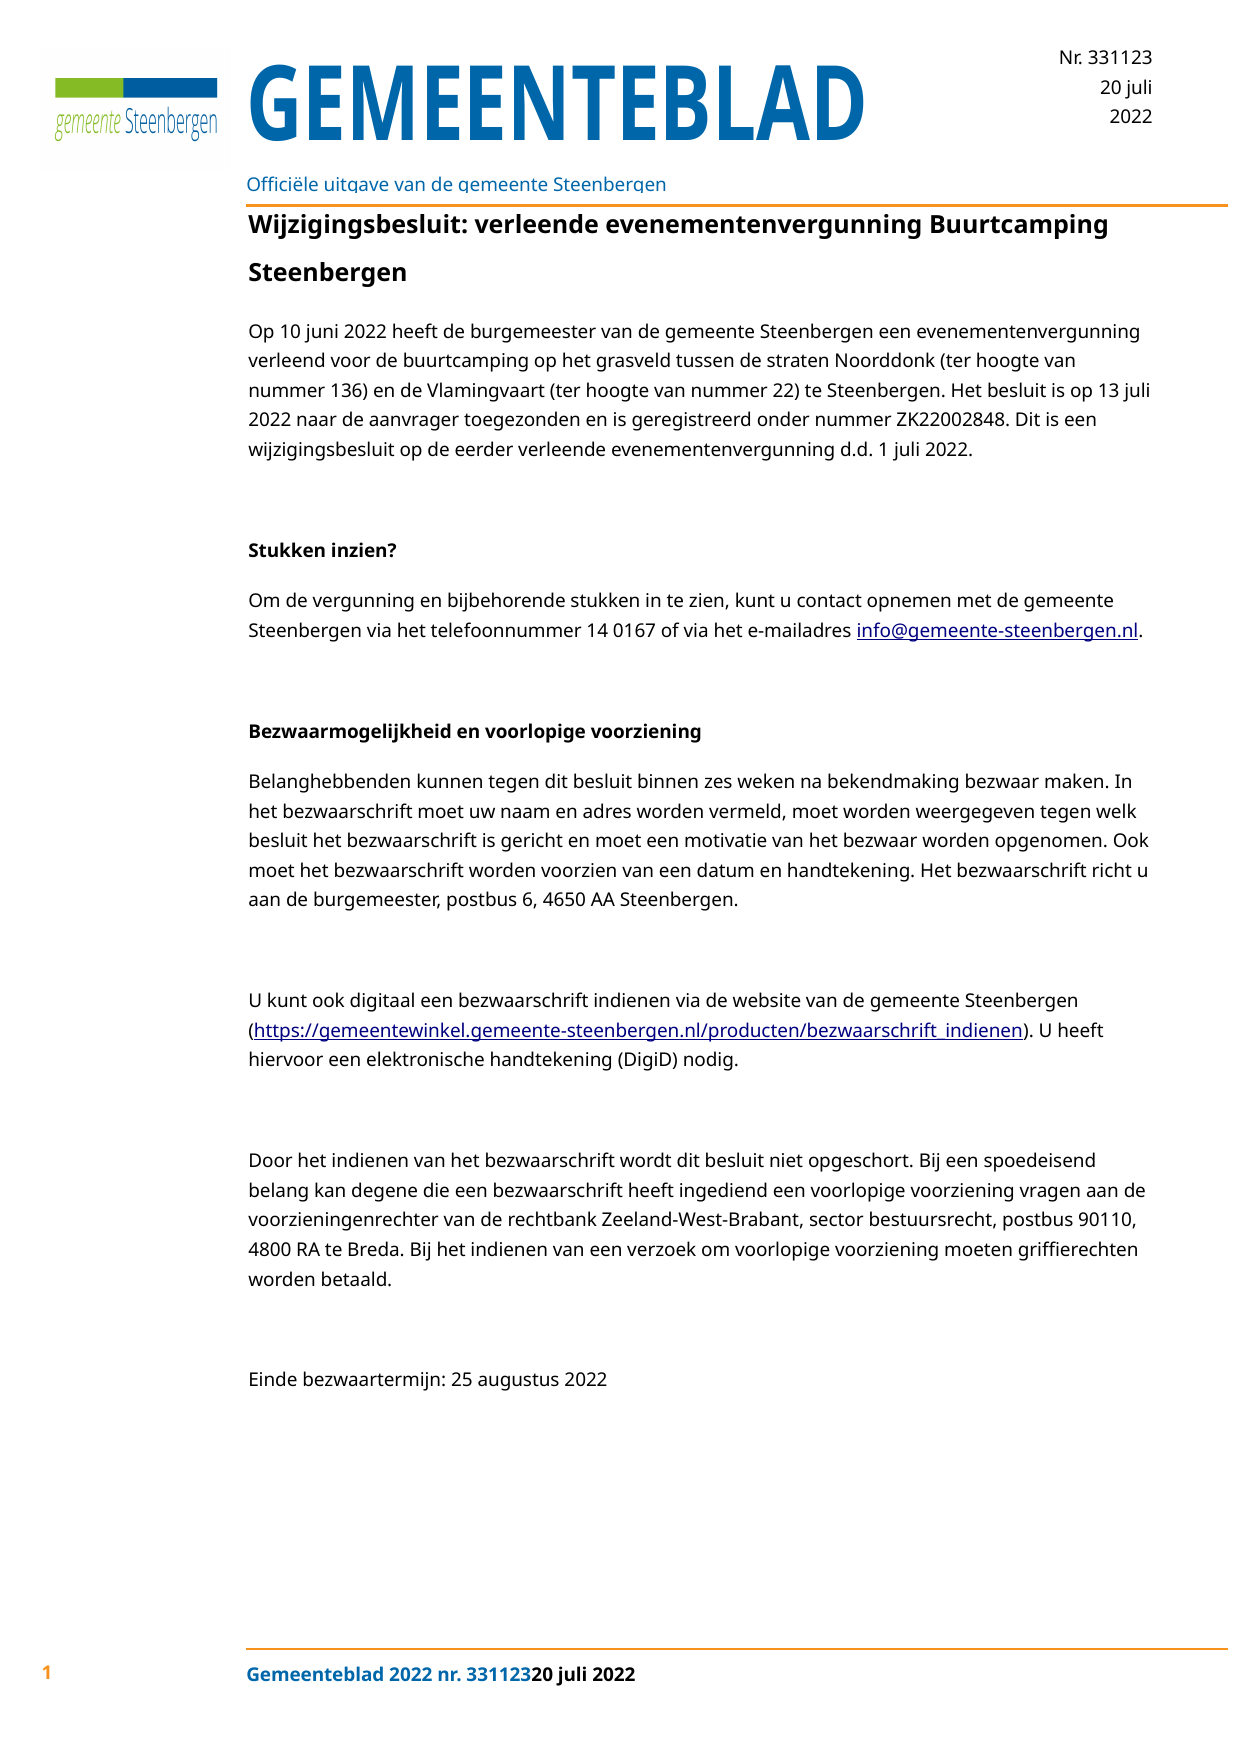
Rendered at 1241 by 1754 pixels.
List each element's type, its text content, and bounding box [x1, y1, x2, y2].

text Bezwaarmogelijkheid en voorlopige voorziening [248, 718, 1152, 744]
text Om de vergunning en bijbehorende stukken in te zien, kunt u contact opnemen met de gemeente Steenbergen via het telefoonnummer 14 0167 of via het e-mailadres info@gemeente-steenbergen.nl. [248, 587, 1152, 643]
text Stukken inzien? [248, 537, 1152, 563]
text Einde bezwaartermijn: 25 augustus 2022 [248, 1367, 1152, 1392]
text Op 10 juni 2022 heeft de burgemeester van de gemeente Steenbergen een evenementenvergunning verleend voor de buurtcamping op het grasveld tussen de straten Noorddonk (ter hoogte van nummer 136) en de Vlamingvaart (ter hoogte van nummer 22) te Steenbergen. Het besluit is op 13 juli 2022 naar de aanvrager toegezonden en is geregistreerd onder nummer ZK22002848. Dit is een wijzigingsbesluit op de eerder verleende evenementenvergunning d.d. 1 juli 2022. [248, 318, 1152, 462]
picture [41, 47, 231, 172]
text Door het indienen van het bezwaarschrift wordt dit besluit niet opgeschort. Bij een spoedeisend belang kan degene die een bezwaarschrift heeft ingediend een voorlopige voorziening vragen aan de voorzieningenrechter van de rechtbank Zeeland-West-Brabant, sector bestuursrecht, postbus 90110, 4800 RA te Breda. Bij het indienen van een verzoek om voorlopige voorziening moeten griffierechten worden betaald. [248, 1147, 1152, 1292]
text Belanghebbenden kunnen tegen dit besluit binnen zes weken na bekendmaking bezwaar maken. In het bezwaarschrift moet uw naam en adres worden vermeld, moet worden weergegeven tegen welk besluit het bezwaarschrift is gericht en moet een motivatie van het bezwaar worden opgenomen. Ook moet het bezwaarschrift worden voorzien van een datum en handtekening. Het bezwaarschrift richt u aan de burgemeester, postbus 6, 4650 AA Steenbergen. [248, 768, 1152, 912]
text U kunt ook digitaal een bezwaarschrift indienen via de website van de gemeente Steenbergen (https://gemeentewinkel.gemeente-steenbergen.nl/producten/bezwaarschrift_indienen). U heeft hiervoor een elektronische handtekening (DigiD) nodig. [248, 987, 1152, 1072]
text Wijzigingsbesluit: verleende evenementenvergunning Buurtcamping Steenbergen [248, 207, 1152, 288]
text ­ [248, 1316, 1152, 1342]
